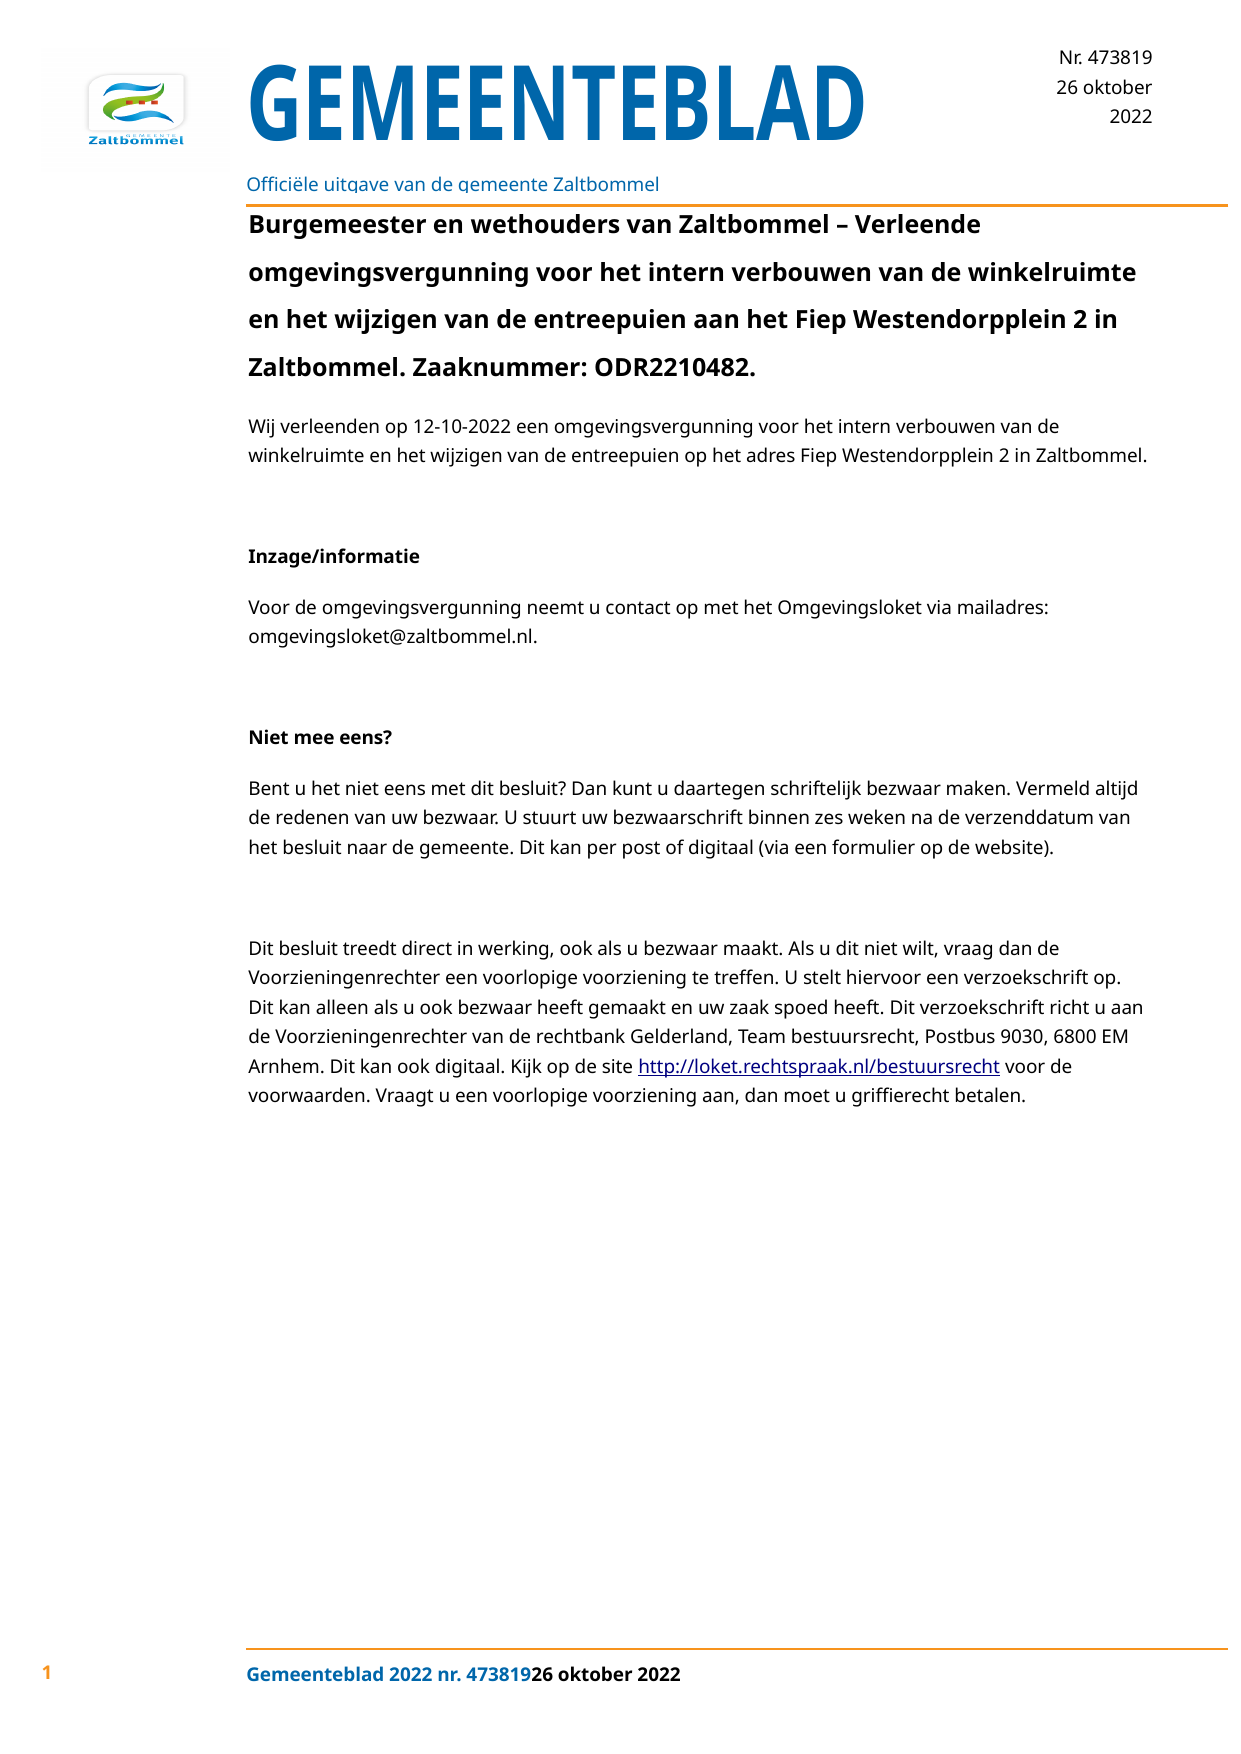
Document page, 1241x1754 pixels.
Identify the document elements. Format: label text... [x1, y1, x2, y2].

text Wij verleenden op 12-10-2022 een omgevingsvergunning voor het intern verbouwen van de winkelruimte en het wijzigen van de entreepuien op het adres Fiep Westendorpplein 2 in Zaltbommel. [248, 413, 1152, 468]
text Inzage/informatie [248, 543, 1152, 569]
text Burgemeester en wethouders van Zaltbommel – Verleende omgevingsvergunning voor het intern verbouwen van de winkelruimte en het wijzigen van de entreepuien aan het Fiep Westendorpplein 2 in Zaltbommel. Zaaknummer: ODR2210482. [248, 207, 1152, 384]
text Voor de omgevingsvergunning neemt u contact op met het Omgevingsloket via mailadres: omgevingsloket@zaltbommel.nl. [248, 594, 1152, 649]
text Niet mee eens? [248, 724, 1152, 750]
text Bent u het niet eens met dit besluit? Dan kunt u daartegen schriftelijk bezwaar maken. Vermeld altijd de redenen van uw bezwaar. U stuurt uw bezwaarschrift binnen zes weken na de verzenddatum van het besluit naar de gemeente. Dit kan per post of digitaal (via een formulier op de website). [248, 775, 1152, 860]
text Dit besluit treedt direct in werking, ook als u bezwaar maakt. Als u dit niet wilt, vraag dan de Voorzieningenrechter een voorlopige voorziening te treffen. U stelt hiervoor een verzoekschrift op. Dit kan alleen als u ook bezwaar heeft gemaakt en uw zaak spoed heeft. Dit verzoekschrift richt u aan de Voorzieningenrechter van de rechtbank Gelderland, Team bestuursrecht, Postbus 9030, 6800 EM Arnhem. Dit kan ook digitaal. Kijk op de site http://loket.rechtspraak.nl/bestuursrecht voor de voorwaarden. Vraagt u een voorlopige voorziening aan, dan moet u griffierecht betalen. [248, 935, 1152, 1108]
picture [41, 47, 231, 172]
